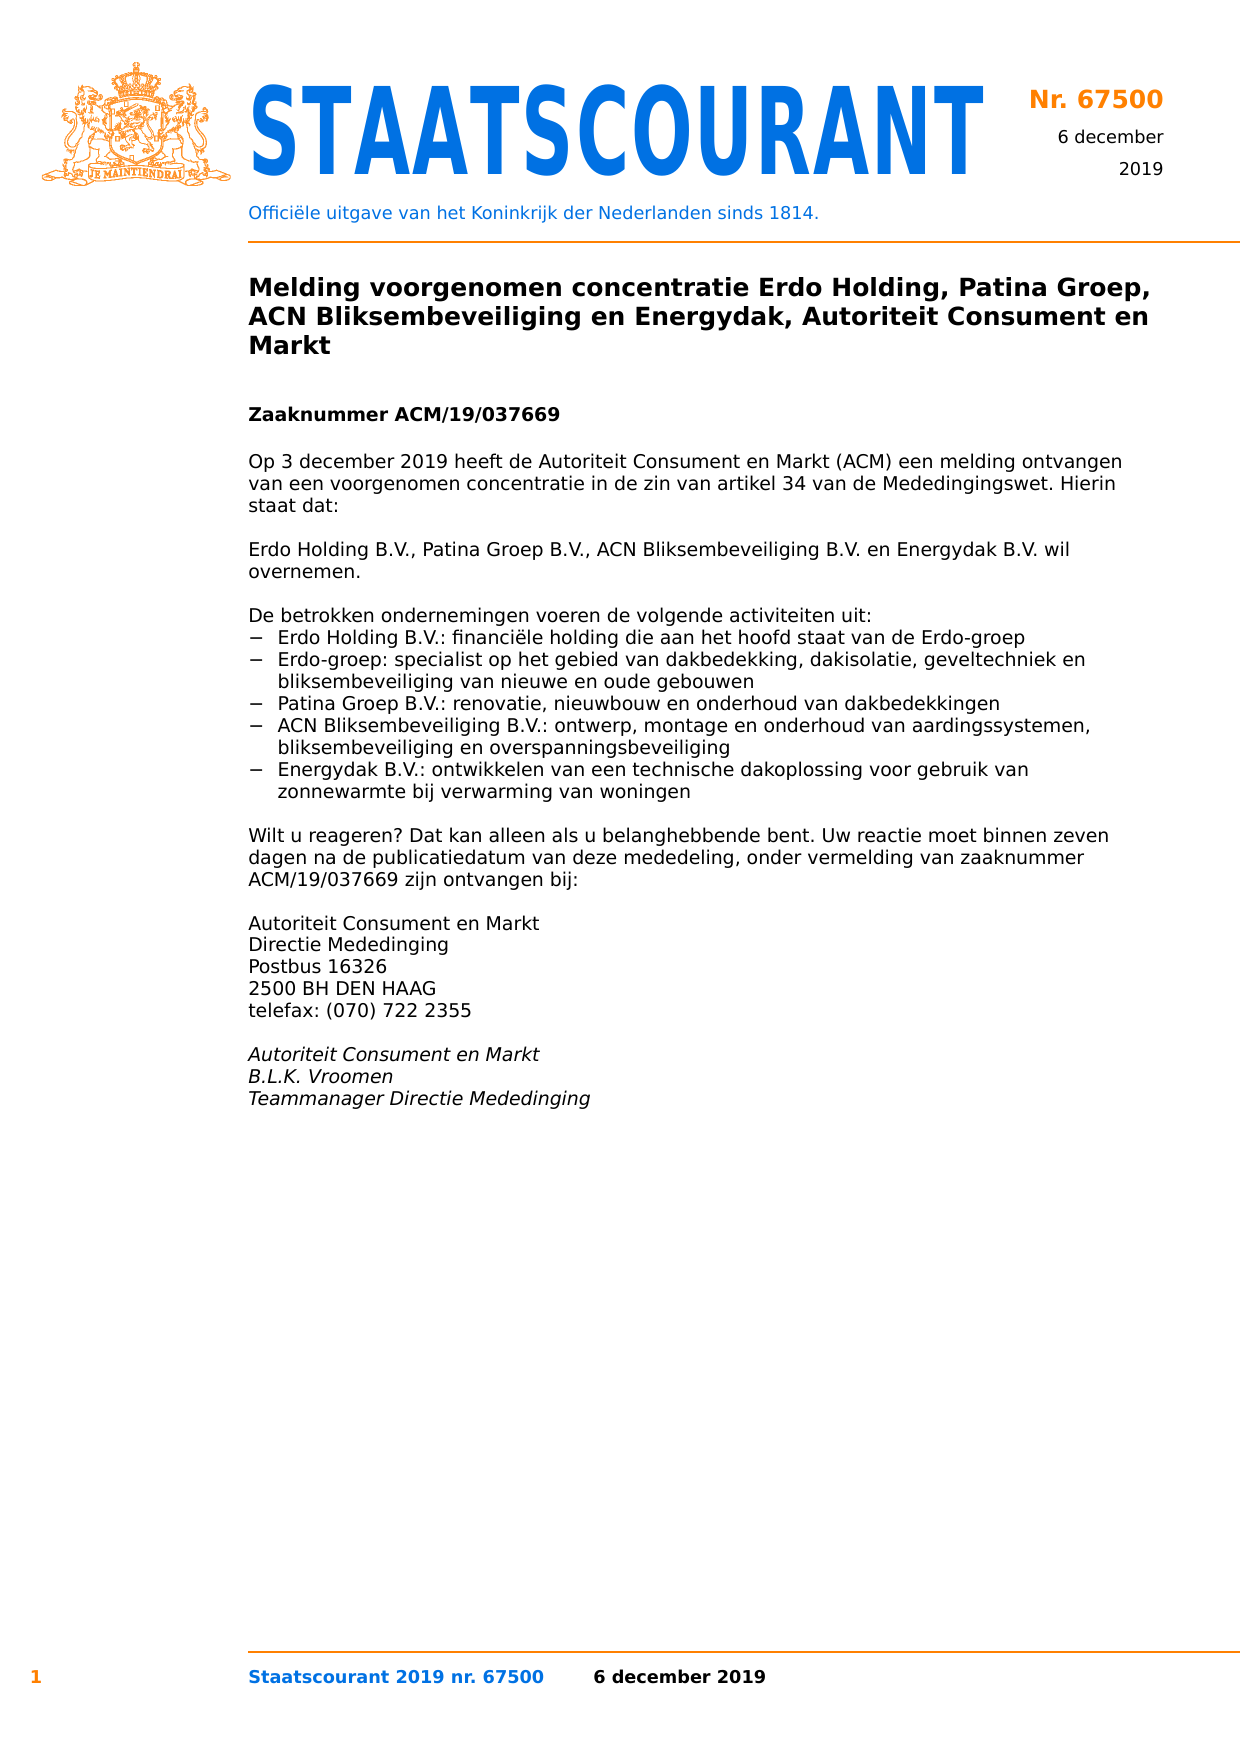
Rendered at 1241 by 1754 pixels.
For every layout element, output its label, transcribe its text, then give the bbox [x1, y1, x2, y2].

table_header STAATSCOURANT [248, 62, 998, 203]
text telefax: (070) 722 2355 [248, 1000, 1163, 1022]
text Directie Mededinging [248, 934, 1163, 956]
text Wilt u reageren? Dat kan alleen als u belanghebbende bent. Uw reactie moet binnen zeven dagen na de publicatiedatum van deze mededeling, onder vermelding van zaaknummer ACM/19/037669 zijn ontvangen bij: [248, 824, 1163, 891]
text Autoriteit Consument en Markt [248, 912, 1163, 934]
text − ACN Bliksembeveiliging B.V.: ontwerp, montage en onderhoud van aardingssystemen, bliksembeveiliging en overspanningsbeveiliging [248, 715, 1163, 759]
text − Patina Groep B.V.: renovatie, nieuwbouw en onderhoud van dakbedekkingen [248, 693, 1163, 715]
subtitle Zaaknummer ACM/19/037669 [248, 404, 1163, 426]
subtitle Melding voorgenomen concentratie Erdo Holding, Patina Groep, ACN Bliksembeveiliging en Energydak, Autoriteit Consument en Markt [248, 273, 1163, 361]
table_cell Officiële uitgave van het Koninkrijk der Nederlanden sinds 1814. [248, 203, 1240, 241]
text − Energydak B.V.: ontwikkelen van een technische dakoplossing voor gebruik van zonnewarmte bij verwarming van woningen [248, 759, 1163, 803]
text − Erdo Holding B.V.: financiële holding die aan het hoofd staat van de Erdo-groep [248, 627, 1163, 649]
table_cell 2019 [998, 153, 1240, 203]
table_cell 6 december [998, 121, 1240, 153]
text De betrokken ondernemingen voeren de volgende activiteiten uit: [248, 605, 1163, 627]
text Op 3 december 2019 heeft de Autoriteit Consument en Markt (ACM) een melding ontvangen van een voorgenomen concentratie in de zin van artikel 34 van de Mededingingswet. Hierin staat dat: [248, 451, 1163, 517]
text Erdo Holding B.V., Patina Groep B.V., ACN Bliksembeveiliging B.V. en Energydak B.V. wil overnemen. [248, 539, 1163, 583]
table_header [25, 62, 248, 241]
text Postbus 16326 [248, 956, 1163, 978]
text − Erdo-groep: specialist op het gebied van dakbedekking, dakisolatie, geveltechniek en bliksembeveiliging van nieuwe en oude gebouwen [248, 649, 1163, 693]
table_header Nr. 67500 [998, 62, 1240, 121]
text 2500 BH DEN HAAG [248, 978, 1163, 1000]
picture [41, 62, 231, 186]
text Autoriteit Consument en Markt B.L.K. Vroomen Teammanager Directie Mededinging [248, 1044, 1163, 1110]
